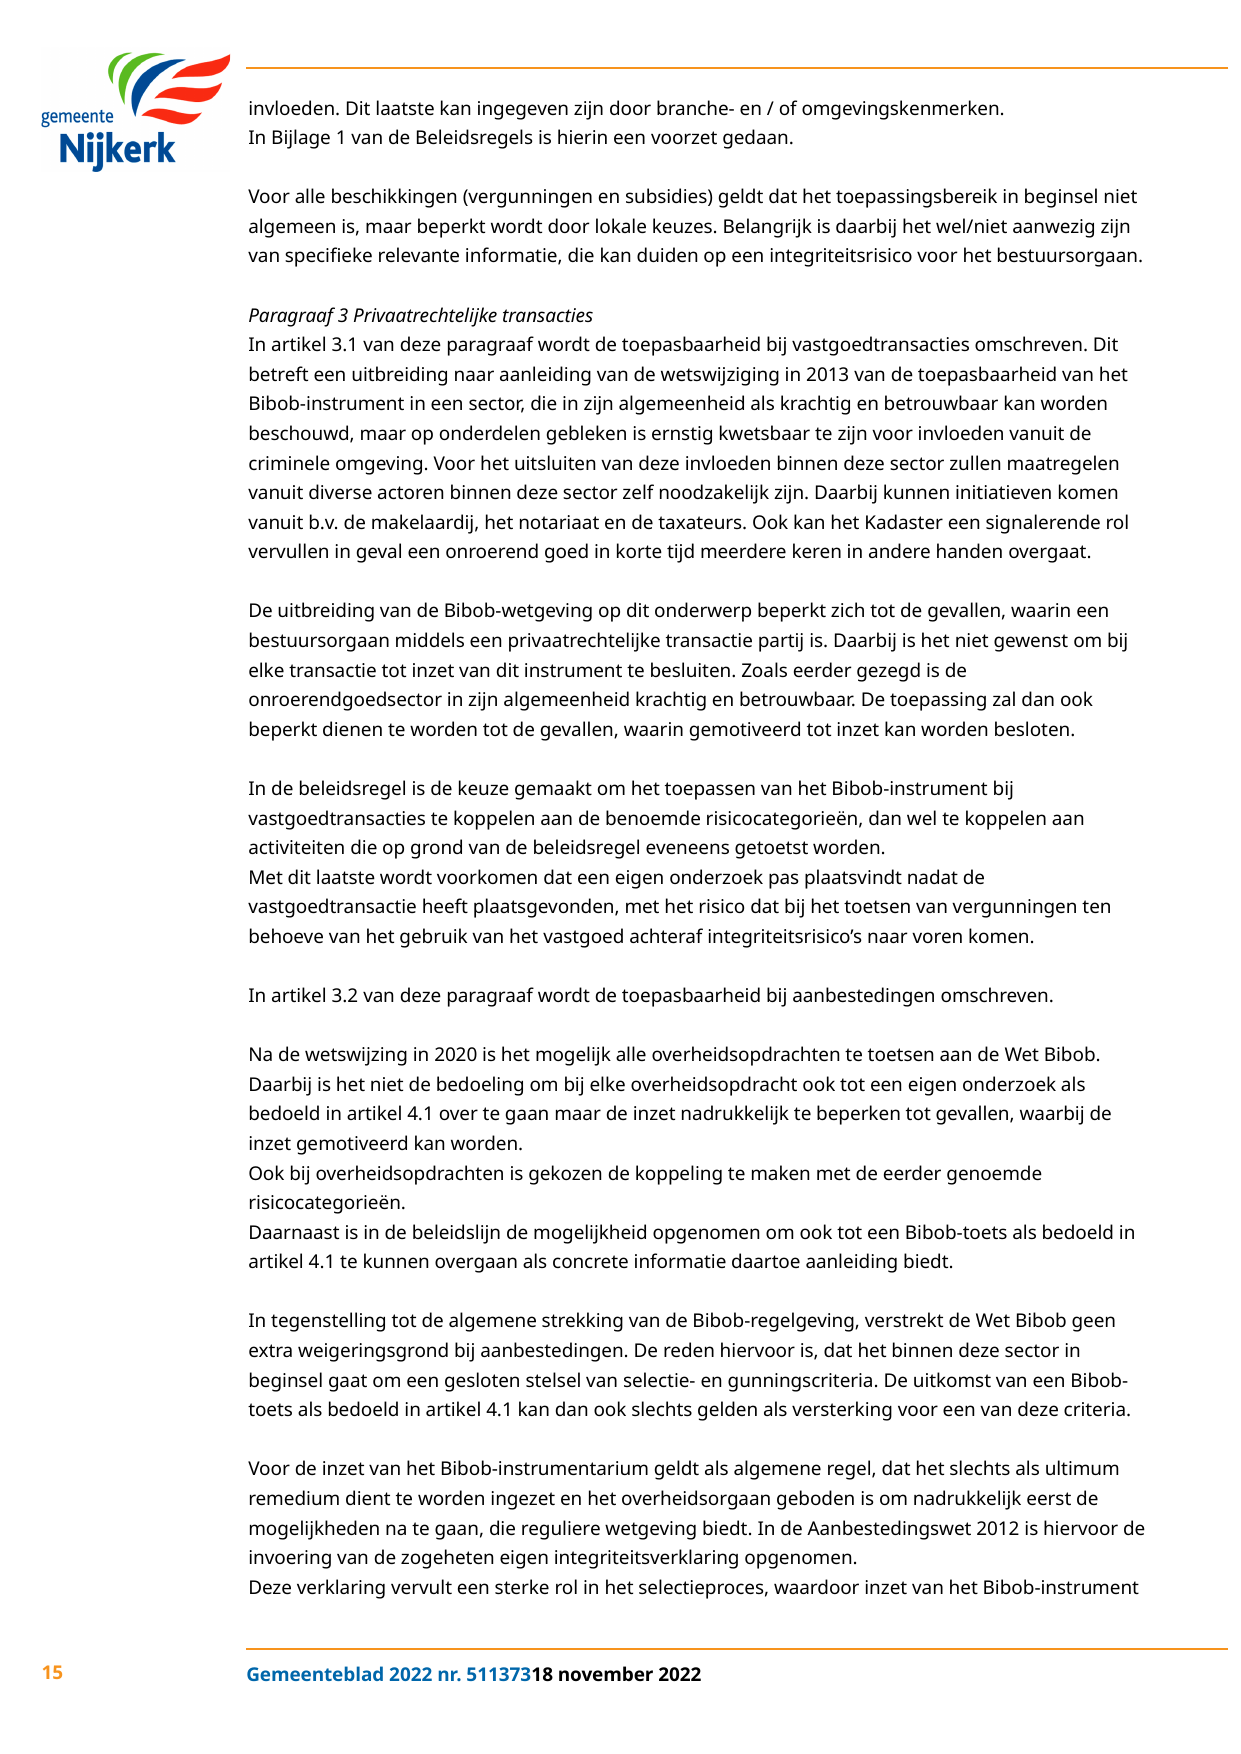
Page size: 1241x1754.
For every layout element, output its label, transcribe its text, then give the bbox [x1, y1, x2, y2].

text Met dit laatste wordt voorkomen dat een eigen onderzoek pas plaatsvindt nadat de vastgoedtransactie heeft plaatsgevonden, met het risico dat bij het toetsen van vergunningen ten behoeve van het gebruik van het vastgoed achteraf integriteitsrisico’s naar voren komen. [248, 864, 1152, 949]
text Ook bij overheidsopdrachten is gekozen de koppeling te maken met de eerder genoemde risicocategorieën. [248, 1160, 1152, 1215]
text In artikel 3.2 van deze paragraaf wordt de toepasbaarheid bij aanbestedingen omschreven. [248, 982, 1152, 1008]
picture [41, 47, 231, 172]
text invloeden. Dit laatste kan ingegeven zijn door branche- en / of omgevingskenmerken. [248, 95, 1152, 121]
text Na de wetswijzing in 2020 is het mogelijk alle overheidsopdrachten te toetsen aan de Wet Bibob. [248, 1041, 1152, 1067]
text In Bijlage 1 van de Beleidsregels is hierin een voorzet gedaan. [248, 124, 1152, 150]
text Daarbij is het niet de bedoeling om bij elke overheidsopdracht ook tot een eigen onderzoek als bedoeld in artikel 4.1 over te gaan maar de inzet nadrukkelijk te beperken tot gevallen, waarbij de inzet gemotiveerd kan worden. [248, 1071, 1152, 1156]
text In tegenstelling tot de algemene strekking van de Bibob-regelgeving, verstrekt de Wet Bibob geen extra weigeringsgrond bij aanbestedingen. De reden hiervoor is, dat het binnen deze sector in beginsel gaat om een gesloten stelsel van selectie- en gunningscriteria. De uitkomst van een Bibob-toets als bedoeld in artikel 4.1 kan dan ook slechts gelden als versterking voor een van deze criteria. [248, 1308, 1152, 1422]
text In artikel 3.1 van deze paragraaf wordt de toepasbaarheid bij vastgoedtransacties omschreven. Dit betreft een uitbreiding naar aanleiding van de wetswijziging in 2013 van de toepasbaarheid van het Bibob-instrument in een sector, die in zijn algemeenheid als krachtig en betrouwbaar kan worden beschouwd, maar op onderdelen gebleken is ernstig kwetsbaar te zijn voor invloeden vanuit de criminele omgeving. Voor het uitsluiten van deze invloeden binnen deze sector zullen maatregelen vanuit diverse actoren binnen deze sector zelf noodzakelijk zijn. Daarbij kunnen initiatieven komen vanuit b.v. de makelaardij, het notariaat en de taxateurs. Ook kan het Kadaster een signalerende rol vervullen in geval een onroerend goed in korte tijd meerdere keren in andere handen overgaat. [248, 331, 1152, 564]
text In de beleidsregel is de keuze gemaakt om het toepassen van het Bibob-instrument bij vastgoedtransacties te koppelen aan de benoemde risicocategorieën, dan wel te koppelen aan activiteiten die op grond van de beleidsregel eveneens getoetst worden. [248, 775, 1152, 860]
text Voor alle beschikkingen (vergunningen en subsidies) geldt dat het toepassingsbereik in beginsel niet algemeen is, maar beperkt wordt door lokale keuzes. Belangrijk is daarbij het wel/niet aanwezig zijn van specifieke relevante informatie, die kan duiden op een integriteitsrisico voor het bestuursorgaan. [248, 183, 1152, 268]
text De uitbreiding van de Bibob-wetgeving op dit onderwerp beperkt zich tot de gevallen, waarin een bestuursorgaan middels een privaatrechtelijke transactie partij is. Daarbij is het niet gewenst om bij elke transactie tot inzet van dit instrument te besluiten. Zoals eerder gezegd is de onroerendgoedsector in zijn algemeenheid krachtig en betrouwbaar. De toepassing zal dan ook beperkt dienen te worden tot de gevallen, waarin gemotiveerd tot inzet kan worden besloten. [248, 598, 1152, 742]
text Deze verklaring vervult een sterke rol in het selectieproces, waardoor inzet van het Bibob-instrument [248, 1574, 1152, 1600]
text Daarnaast is in de beleidslijn de mogelijkheid opgenomen om ook tot een Bibob-toets als bedoeld in artikel 4.1 te kunnen overgaan als concrete informatie daartoe aanleiding biedt. [248, 1219, 1152, 1274]
text Paragraaf 3 Privaatrechtelijke transacties [248, 302, 1152, 328]
text Voor de inzet van het Bibob-instrumentarium geldt als algemene regel, dat het slechts als ultimum remedium dient te worden ingezet en het overheidsorgaan geboden is om nadrukkelijk eerst de mogelijkheden na te gaan, die reguliere wetgeving biedt. In de Aanbestedingswet 2012 is hiervoor de invoering van de zogeheten eigen integriteitsverklaring opgenomen. [248, 1456, 1152, 1570]
